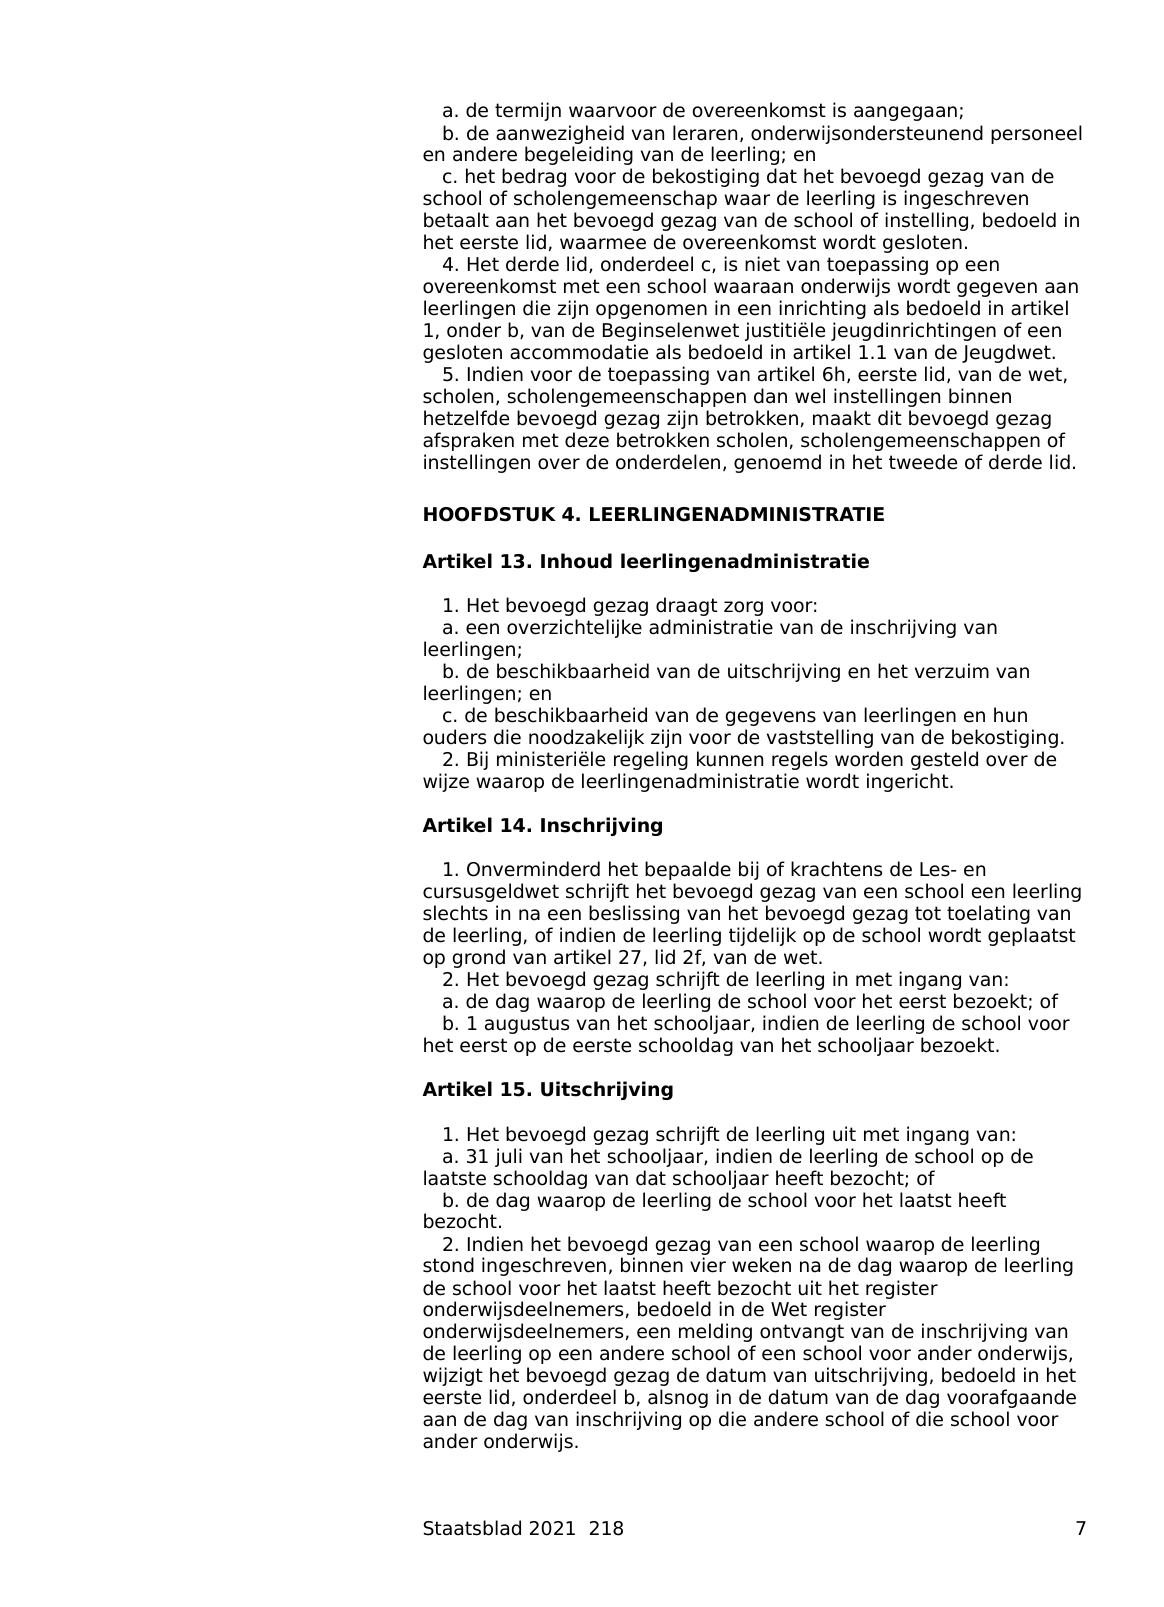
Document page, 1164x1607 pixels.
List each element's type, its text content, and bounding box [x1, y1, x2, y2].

text 2. Bij ministeriële regeling kunnen regels worden gesteld over de wijze waarop de leerlingenadministratie wordt ingericht. [422, 749, 1087, 793]
text 1. Onverminderd het bepaalde bij of krachtens de Les- en cursusgeldwet schrijft het bevoegd gezag van een school een leerling slechts in na een beslissing van het bevoegd gezag tot toelating van de leerling, of indien de leerling tijdelijk op de school wordt geplaatst op grond van artikel 27, lid 2f, van de wet. [422, 859, 1087, 969]
subtitle Artikel 13. Inhoud leerlingenadministratie [422, 551, 1087, 573]
text 1. Het bevoegd gezag schrijft de leerling uit met ingang van: [422, 1123, 1087, 1146]
text b. 1 augustus van het schooljaar, indien de leerling de school voor het eerst op de eerste schooldag van het schooljaar bezoekt. [422, 1013, 1087, 1057]
text b. de aanwezigheid van leraren, onderwijsondersteunend personeel en andere begeleiding van de leerling; en [422, 122, 1087, 166]
text c. het bedrag voor de bekostiging dat het bevoegd gezag van de school of scholengemeenschap waar de leerling is ingeschreven betaalt aan het bevoegd gezag van de school of instelling, bedoeld in het eerste lid, waarmee de overeenkomst wordt gesloten. [422, 166, 1087, 254]
text b. de dag waarop de leerling de school voor het laatst heeft bezocht. [422, 1189, 1087, 1233]
text 1. Het bevoegd gezag draagt zorg voor: [422, 595, 1087, 617]
text 2. Het bevoegd gezag schrijft de leerling in met ingang van: [422, 969, 1087, 991]
text 4. Het derde lid, onderdeel c, is niet van toepassing op een overeenkomst met een school waaraan onderwijs wordt gegeven aan leerlingen die zijn opgenomen in een inrichting als bedoeld in artikel 1, onder b, van de Beginselenwet justitiële jeugdinrichtingen of een gesloten accommodatie als bedoeld in artikel 1.1 van de Jeugdwet. [422, 254, 1087, 364]
text a. de termijn waarvoor de overeenkomst is aangegaan; [422, 100, 1087, 122]
text a. de dag waarop de leerling de school voor het eerst bezoekt; of [422, 991, 1087, 1013]
text b. de beschikbaarheid van de uitschrijving en het verzuim van leerlingen; en [422, 661, 1087, 705]
text 2. Indien het bevoegd gezag van een school waarop de leerling stond ingeschreven, binnen vier weken na de dag waarop de leerling de school voor het laatst heeft bezocht uit het register onderwijsdeelnemers, bedoeld in de Wet register onderwijsdeelnemers, een melding ontvangt van de inschrijving van de leerling op een andere school of een school voor ander onderwijs, wijzigt het bevoegd gezag de datum van uitschrijving, bedoeld in het eerste lid, onderdeel b, alsnog in de datum van de dag voorafgaande aan de dag van inschrijving op die andere school of die school voor ander onderwijs. [422, 1233, 1087, 1453]
text 5. Indien voor de toepassing van artikel 6h, eerste lid, van de wet, scholen, scholengemeenschappen dan wel instellingen binnen hetzelfde bevoegd gezag zijn betrokken, maakt dit bevoegd gezag afspraken met deze betrokken scholen, scholengemeenschappen of instellingen over de onderdelen, genoemd in het tweede of derde lid. [422, 364, 1087, 474]
subtitle Artikel 15. Uitschrijving [422, 1079, 1087, 1101]
subtitle Artikel 14. Inschrijving [422, 815, 1087, 837]
subtitle HOOFDSTUK 4. LEERLINGENADMINISTRATIE [422, 504, 1087, 526]
text a. een overzichtelijke administratie van de inschrijving van leerlingen; [422, 617, 1087, 661]
text a. 31 juli van het schooljaar, indien de leerling de school op de laatste schooldag van dat schooljaar heeft bezocht; of [422, 1146, 1087, 1189]
text c. de beschikbaarheid van de gegevens van leerlingen en hun ouders die noodzakelijk zijn voor de vaststelling van de bekostiging. [422, 705, 1087, 749]
